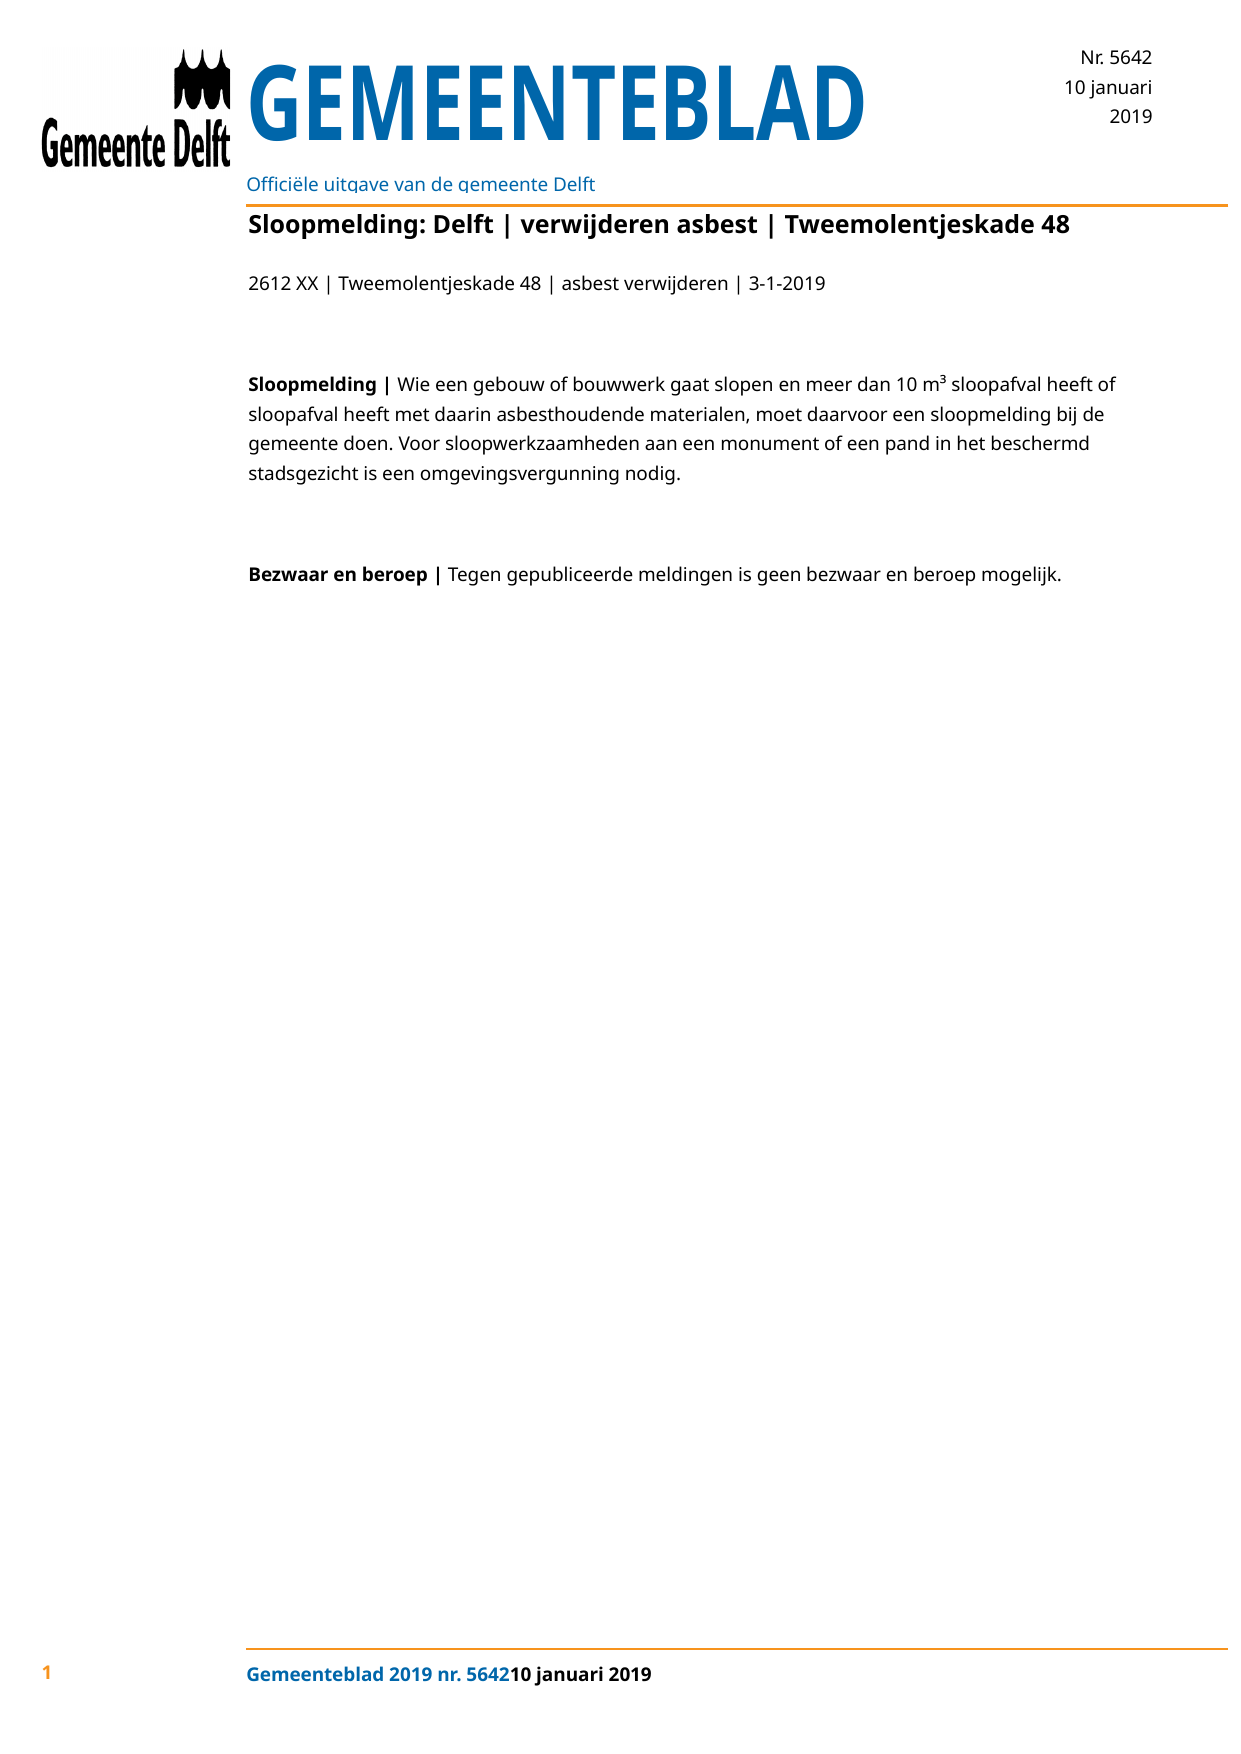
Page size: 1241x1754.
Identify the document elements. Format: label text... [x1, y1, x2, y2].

text Bezwaar en beroep | Tegen gepubliceerde meldingen is geen bezwaar en beroep mogelijk. [248, 561, 1152, 586]
text Sloopmelding | Wie een gebouw of bouwwerk gaat slopen en meer dan 10 m³ sloopafval heeft of sloopafval heeft met daarin asbesthoudende materialen, moet daarvoor een sloopmelding bij de gemeente doen. Voor sloopwerkzaamheden aan een monument of een pand in het beschermd stadsgezicht is een omgevingsvergunning nodig. [248, 371, 1152, 486]
text Sloopmelding: Delft | verwijderen asbest | Tweemolentjeskade 48 [248, 207, 1152, 241]
picture [41, 47, 231, 172]
text 2612 XX | Tweemolentjeskade 48 | asbest verwijderen | 3-1-2019 [248, 270, 1152, 296]
